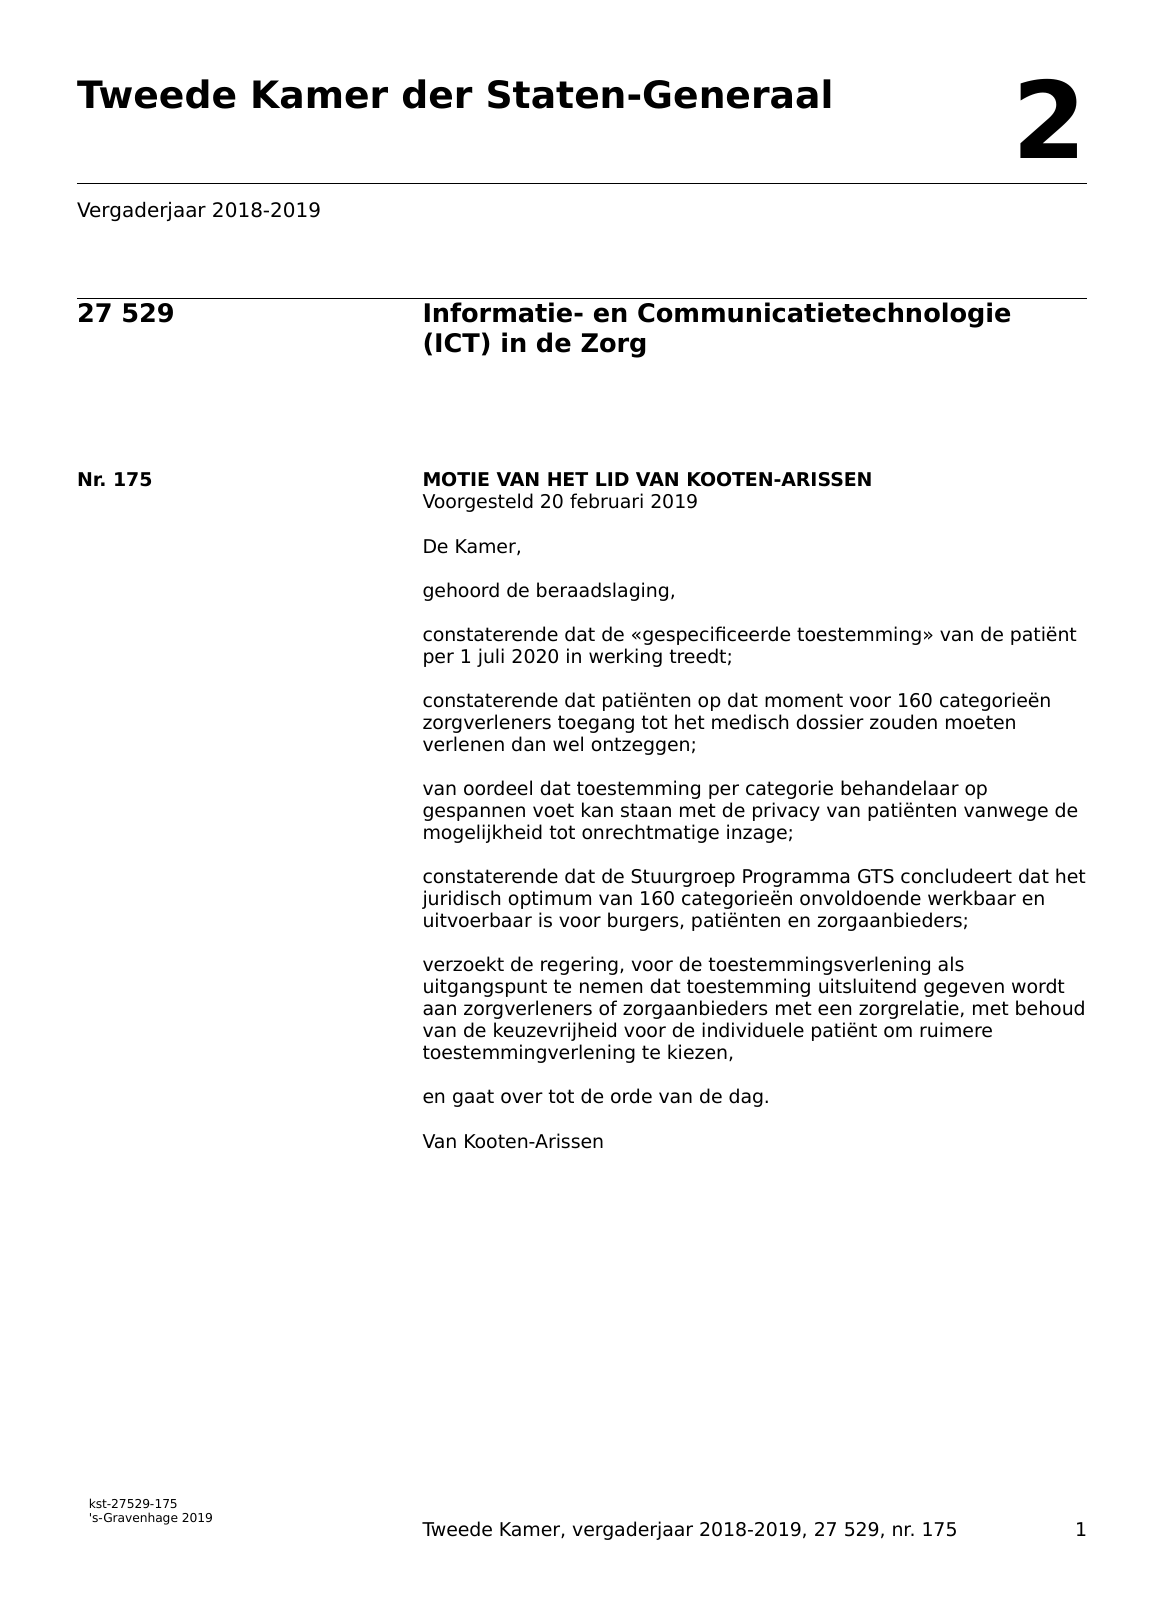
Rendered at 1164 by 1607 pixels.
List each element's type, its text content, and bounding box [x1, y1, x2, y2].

text van oordeel dat toestemming per categorie behandelaar op gespannen voet kan staan met de privacy van patiënten vanwege de mogelijkheid tot onrechtmatige inzage; [422, 778, 1087, 844]
text verzoekt de regering, voor de toestemmingsverlening als uitgangspunt te nemen dat toestemming uitsluitend gegeven wordt aan zorgverleners of zorgaanbieders met een zorgrelatie, met behoud van de keuzevrijheid voor de individuele patiënt om ruimere toestemmingverlening te kiezen, [422, 954, 1087, 1064]
table_cell Vergaderjaar 2018-2019 [77, 184, 1087, 298]
text constaterende dat de Stuurgroep Programma GTS concludeert dat het juridisch optimum van 160 categorieën onvoldoende werkbaar en uitvoerbaar is voor burgers, patiënten en zorgaanbieders; [422, 866, 1087, 932]
text en gaat over tot de orde van de dag. [422, 1086, 1087, 1108]
subtitle Nr. 175 MOTIE VAN HET LID VAN KOOTEN-ARISSEN [77, 469, 1087, 491]
text 's-Gravenhage 2019 [88, 1511, 323, 1525]
table_header Tweede Kamer der Staten-Generaal [77, 59, 886, 183]
text De Kamer, [422, 536, 1087, 557]
text gehoord de beraadslaging, [422, 580, 1087, 602]
subtitle 27 529 Informatie- en Communicatietechnologie (ICT) in de Zorg [77, 299, 1087, 358]
text constaterende dat de «gespecificeerde toestemming» van de patiënt per 1 juli 2020 in werking treedt; [422, 624, 1087, 668]
text kst-27529-175 [88, 1497, 323, 1511]
text Voorgesteld 20 februari 2019 [422, 491, 1087, 513]
text constaterende dat patiënten op dat moment voor 160 categorieën zorgverleners toegang tot het medisch dossier zouden moeten verlenen dan wel ontzeggen; [422, 690, 1087, 756]
text Van Kooten-Arissen [422, 1131, 1087, 1153]
table_header 2 [886, 59, 1087, 183]
